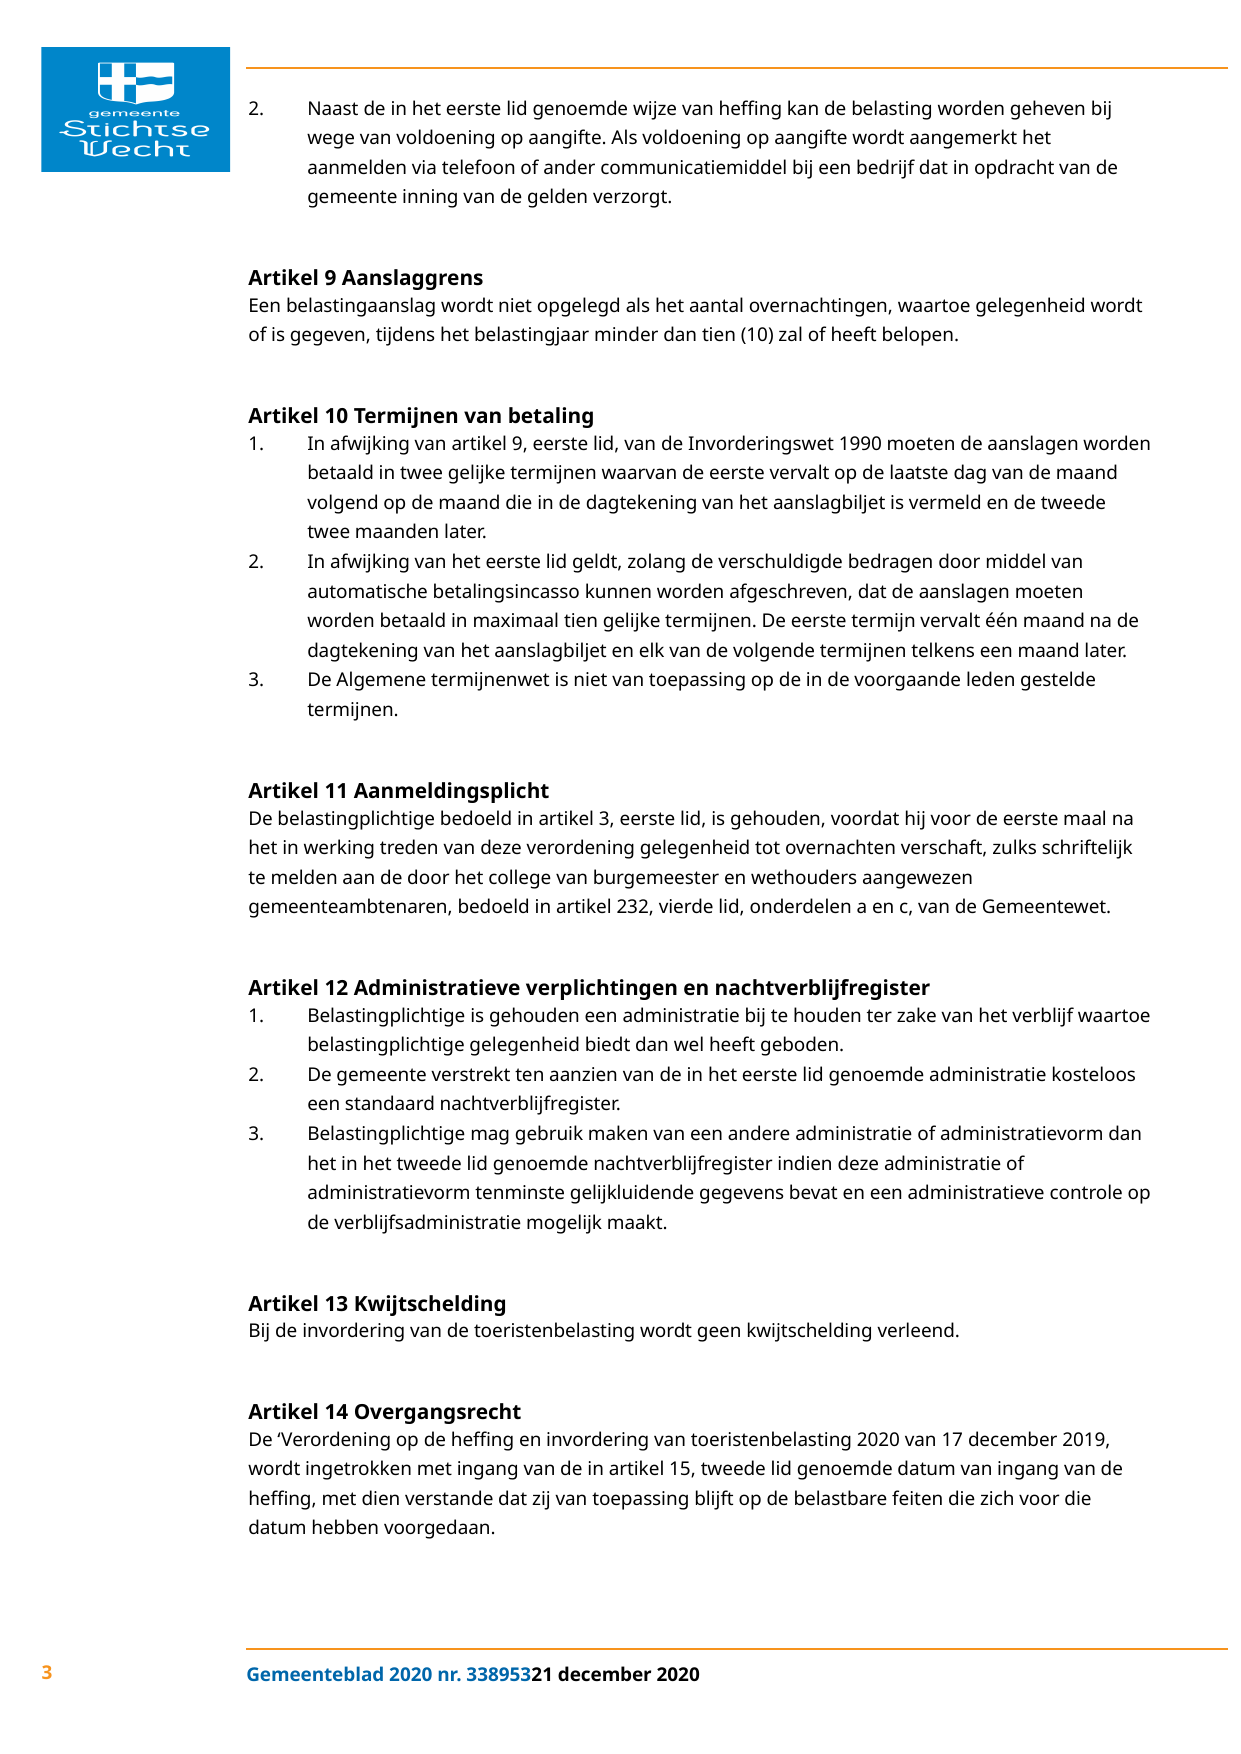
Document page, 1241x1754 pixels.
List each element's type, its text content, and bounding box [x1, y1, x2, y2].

text Artikel 12 Administratieve verplichtingen en nachtverblijfregister [248, 973, 1152, 1002]
list De gemeente verstrekt ten aanzien van de in het eerste lid genoemde administratie kosteloos een standaard nachtverblijfregister. [248, 1061, 1152, 1116]
text De ‘Verordening op de heffing en invordering van toeristenbelasting 2020 van 17 december 2019, wordt ingetrokken met ingang van de in artikel 15, tweede lid genoemde datum van ingang van de heffing, met dien verstande dat zij van toepassing blijft op de belastbare feiten die zich voor die datum hebben voorgedaan. [248, 1426, 1152, 1540]
list In afwijking van artikel 9, eerste lid, van de Invorderingswet 1990 moeten de aanslagen worden betaald in twee gelijke termijnen waarvan de eerste vervalt op de laatste dag van de maand volgend op de maand die in de dagtekening van het aanslagbiljet is vermeld en de tweede twee maanden later. [248, 430, 1152, 544]
text Artikel 9 Aanslaggrens [248, 263, 1152, 292]
text Artikel 10 Termijnen van betaling [248, 402, 1152, 430]
list De Algemene termijnenwet is niet van toepassing op de in de voorgaande leden gestelde termijnen. [248, 667, 1152, 722]
text Een belastingaanslag wordt niet opgelegd als het aantal overnachtingen, waartoe gelegenheid wordt of is gegeven, tijdens het belastingjaar minder dan tien (10) zal of heeft belopen. [248, 292, 1152, 347]
text Artikel 11 Aanmeldingsplicht [248, 776, 1152, 805]
list Naast de in het eerste lid genoemde wijze van heffing kan de belasting worden geheven bij wege van voldoening op aangifte. Als voldoening op aangifte wordt aangemerkt het aanmelden via telefoon of ander communicatiemiddel bij een bedrijf dat in opdracht van de gemeente inning van de gelden verzorgt. [248, 95, 1152, 209]
text Artikel 14 Overgangsrecht [248, 1397, 1152, 1426]
text Artikel 13 Kwijtschelding [248, 1289, 1152, 1317]
list Belastingplichtige mag gebruik maken van een andere administratie of administratievorm dan het in het tweede lid genoemde nachtverblijfregister indien deze administratie of administratievorm tenminste gelijkluidende gegevens bevat en een administratieve controle op de verblijfsadministratie mogelijk maakt. [248, 1120, 1152, 1235]
text De belastingplichtige bedoeld in artikel 3, eerste lid, is gehouden, voordat hij voor de eerste maal na het in werking treden van deze verordening gelegenheid tot overnachten verschaft, zulks schriftelijk te melden aan de door het college van burgemeester en wethouders aangewezen gemeenteambtenaren, bedoeld in artikel 232, vierde lid, onderdelen a en c, van de Gemeentewet. [248, 805, 1152, 919]
list In afwijking van het eerste lid geldt, zolang de verschuldigde bedragen door middel van automatische betalingsincasso kunnen worden afgeschreven, dat de aanslagen moeten worden betaald in maximaal tien gelijke termijnen. De eerste termijn vervalt één maand na de dagtekening van het aanslagbiljet en elk van de volgende termijnen telkens een maand later. [248, 548, 1152, 663]
picture [137, 63, 174, 103]
picture [99, 63, 135, 101]
list Belastingplichtige is gehouden een administratie bij te houden ter zake van het verblijf waartoe belastingplichtige gelegenheid biedt dan wel heeft geboden. [248, 1002, 1152, 1057]
text Bij de invordering van de toeristenbelasting wordt geen kwijtschelding verleend. [248, 1317, 1152, 1343]
